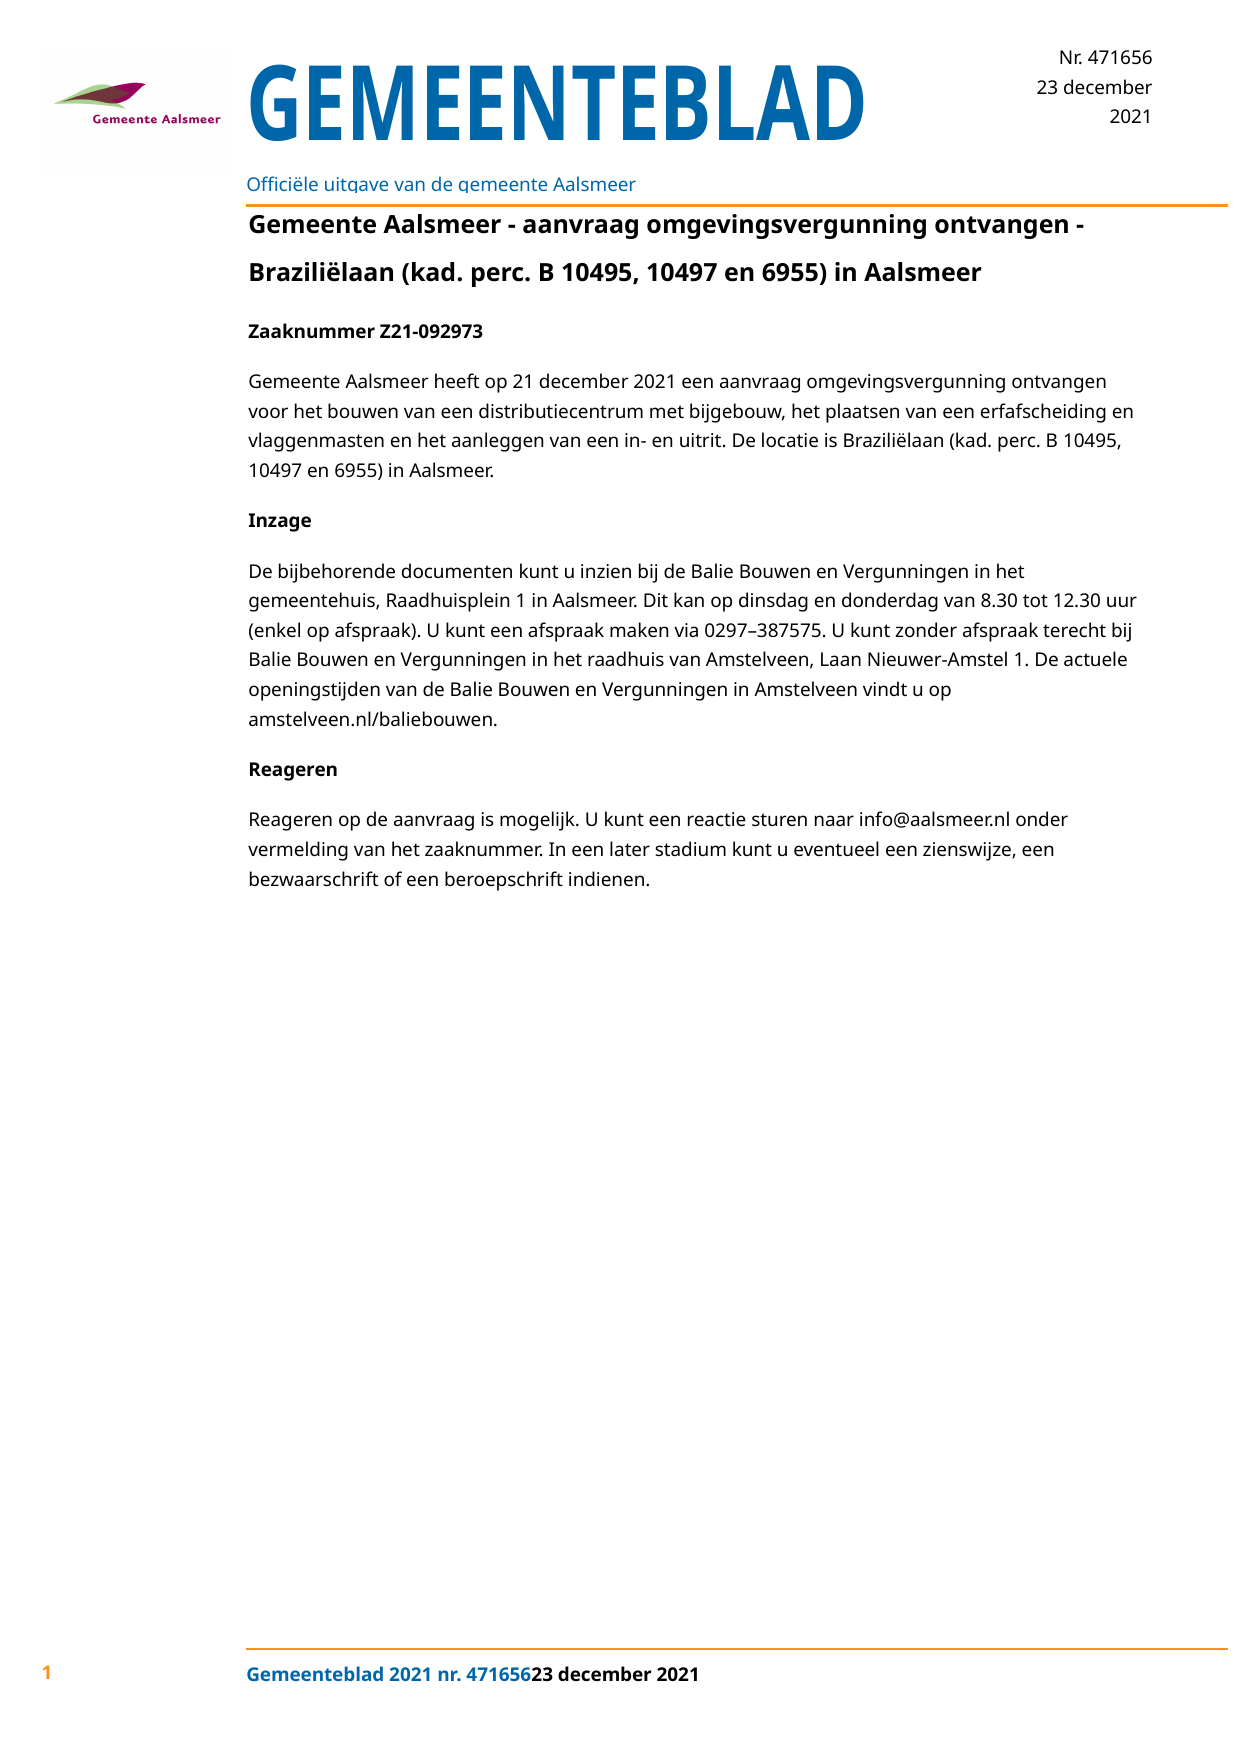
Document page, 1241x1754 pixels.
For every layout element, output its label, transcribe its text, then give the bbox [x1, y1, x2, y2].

text Gemeente Aalsmeer heeft op 21 december 2021 een aanvraag omgevingsvergunning ontvangen voor het bouwen van een distributiecentrum met bijgebouw, het plaatsen van een erfafscheiding en vlaggenmasten en het aanleggen van een in- en uitrit. De locatie is Braziliëlaan (kad. perc. B 10495, 10497 en 6955) in Aalsmeer. [248, 368, 1152, 483]
text Reageren [248, 756, 1152, 782]
text Inzage [248, 507, 1152, 533]
picture [41, 47, 231, 172]
text De bijbehorende documenten kunt u inzien bij de Balie Bouwen en Vergunningen in het gemeentehuis, Raadhuisplein 1 in Aalsmeer. Dit kan op dinsdag en donderdag van 8.30 tot 12.30 uur (enkel op afspraak). U kunt een afspraak maken via 0297–387575. U kunt zonder afspraak terecht bij Balie Bouwen en Vergunningen in het raadhuis van Amstelveen, Laan Nieuwer-Amstel 1. De actuele openingstijden van de Balie Bouwen en Vergunningen in Amstelveen vindt u op amstelveen.nl/baliebouwen. [248, 558, 1152, 732]
text Zaaknummer Z21-092973 [248, 318, 1152, 344]
text Reageren op de aanvraag is mogelijk. U kunt een reactie sturen naar info@aalsmeer.nl onder vermelding van het zaaknummer. In een later stadium kunt u eventueel een zienswijze, een bezwaarschrift of een beroepschrift indienen. [248, 807, 1152, 892]
text Gemeente Aalsmeer - aanvraag omgevingsvergunning ontvangen - Braziliëlaan (kad. perc. B 10495, 10497 en 6955) in Aalsmeer [248, 207, 1152, 288]
